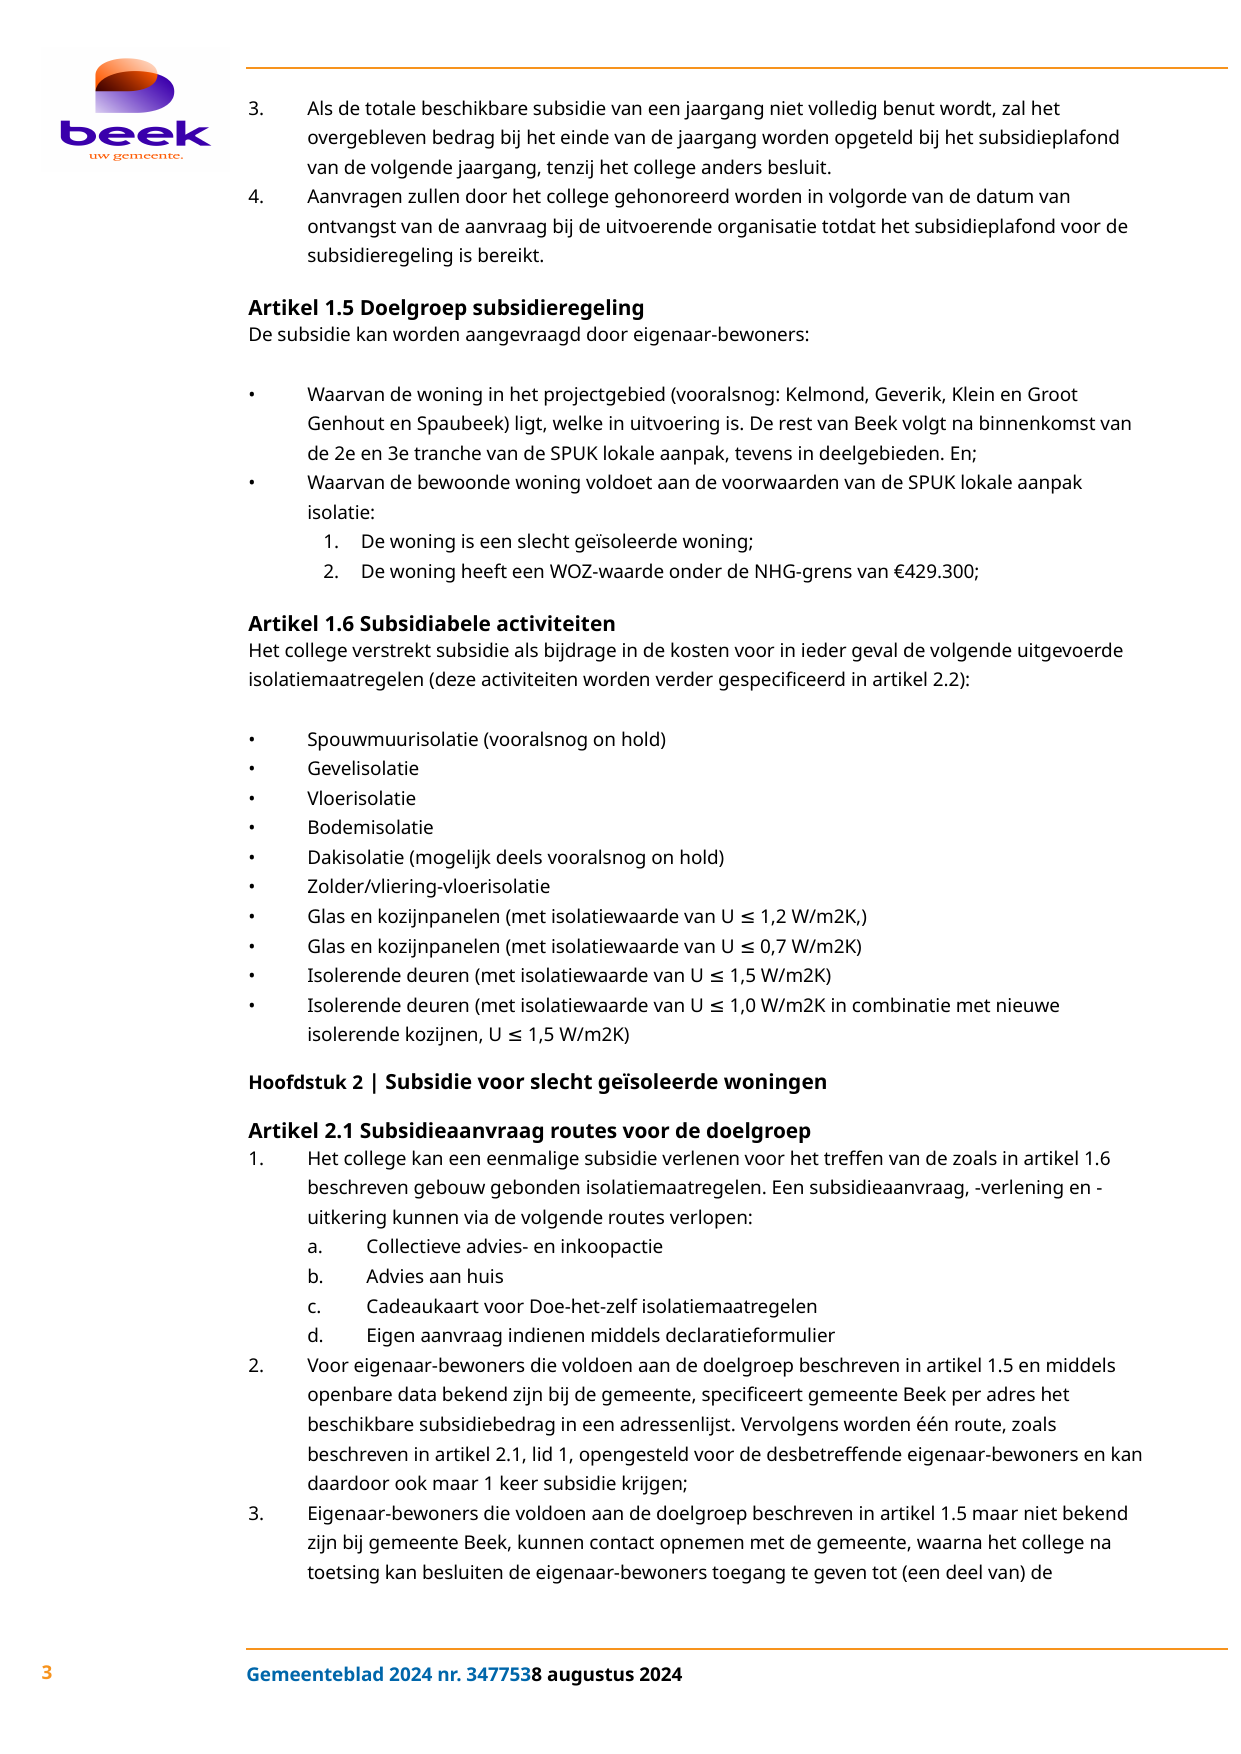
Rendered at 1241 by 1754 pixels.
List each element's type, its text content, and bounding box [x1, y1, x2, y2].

list Dakisolatie (mogelijk deels vooralsnog on hold) [248, 844, 1152, 870]
list Spouwmuurisolatie (vooralsnog on hold) [248, 726, 1152, 752]
list Waarvan de woning in het projectgebied (vooralsnog: Kelmond, Geverik, Klein en Groot Genhout en Spaubeek) ligt, welke in uitvoering is. De rest van Beek volgt na binnenkomst van de 2e en 3e tranche van de SPUK lokale aanpak, tevens in deelgebieden. En; [248, 381, 1152, 466]
list Voor eigenaar-bewoners die voldoen aan de doelgroep beschreven in artikel 1.5 en middels openbare data bekend zijn bij de gemeente, specificeert gemeente Beek per adres het beschikbare subsidiebedrag in een adressenlijst. Vervolgens worden één route, zoals beschreven in artikel 2.1, lid 1, opengesteld voor de desbetreffende eigenaar-bewoners en kan daardoor ook maar 1 keer subsidie krijgen; [248, 1352, 1152, 1496]
list Isolerende deuren (met isolatiewaarde van U ≤ 1,0 W/m2K in combinatie met nieuwe isolerende kozijnen, U ≤ 1,5 W/m2K) [248, 992, 1152, 1047]
list Advies aan huis [307, 1263, 1152, 1289]
list Eigen aanvraag indienen middels declaratieformulier [307, 1322, 1152, 1348]
text Artikel 2.1 Subsidieaanvraag routes voor de doelgroep [248, 1117, 1152, 1145]
list Eigenaar-bewoners die voldoen aan de doelgroep beschreven in artikel 1.5 maar niet bekend zijn bij gemeente Beek, kunnen contact opnemen met de gemeente, waarna het college na toetsing kan besluiten de eigenaar-bewoners toegang te geven tot (een deel van) de [248, 1500, 1152, 1585]
list Waarvan de bewoonde woning voldoet aan de voorwaarden van de SPUK lokale aanpak isolatie: [248, 469, 1152, 525]
picture [41, 47, 231, 172]
list Glas en kozijnpanelen (met isolatiewaarde van U ≤ 1,2 W/m2K,) [248, 903, 1152, 929]
list Glas en kozijnpanelen (met isolatiewaarde van U ≤ 0,7 W/m2K) [248, 933, 1152, 959]
text De subsidie kan worden aangevraagd door eigenaar-bewoners: [248, 322, 1152, 347]
list Collectieve advies- en inkoopactie [307, 1234, 1152, 1259]
text Het college verstrekt subsidie als bijdrage in de kosten voor in ieder geval de volgende uitgevoerde isolatiemaatregelen (deze activiteiten worden verder gespecificeerd in artikel 2.2): [248, 637, 1152, 692]
text Hoofdstuk 2 | Subsidie voor slecht geïsoleerde woningen [248, 1067, 1152, 1096]
list Bodemisolatie [248, 814, 1152, 840]
list Isolerende deuren (met isolatiewaarde van U ≤ 1,5 W/m2K) [248, 962, 1152, 988]
list Vloerisolatie [248, 785, 1152, 811]
list Aanvragen zullen door het college gehonoreerd worden in volgorde van de datum van ontvangst van de aanvraag bij de uitvoerende organisatie totdat het subsidieplafond voor de subsidieregeling is bereikt. [248, 183, 1152, 268]
list De woning heeft een WOZ-waarde onder de NHG-grens van €429.300; [323, 558, 1152, 584]
list Het college kan een eenmalige subsidie verlenen voor het treffen van de zoals in artikel 1.6 beschreven gebouw gebonden isolatiemaatregelen. Een subsidieaanvraag, -verlening en -uitkering kunnen via de volgende routes verlopen: [248, 1145, 1152, 1230]
list Zolder/vliering-vloerisolatie [248, 874, 1152, 899]
list Cadeaukaart voor Doe-het-zelf isolatiemaatregelen [307, 1293, 1152, 1319]
list De woning is een slecht geïsoleerde woning; [323, 529, 1152, 554]
list Als de totale beschikbare subsidie van een jaargang niet volledig benut wordt, zal het overgebleven bedrag bij het einde van de jaargang worden opgeteld bij het subsidieplafond van de volgende jaargang, tenzij het college anders besluit. [248, 95, 1152, 180]
text Artikel 1.6 Subsidiabele activiteiten [248, 609, 1152, 637]
text Artikel 1.5 Doelgroep subsidieregeling [248, 293, 1152, 322]
list Gevelisolatie [248, 755, 1152, 781]
